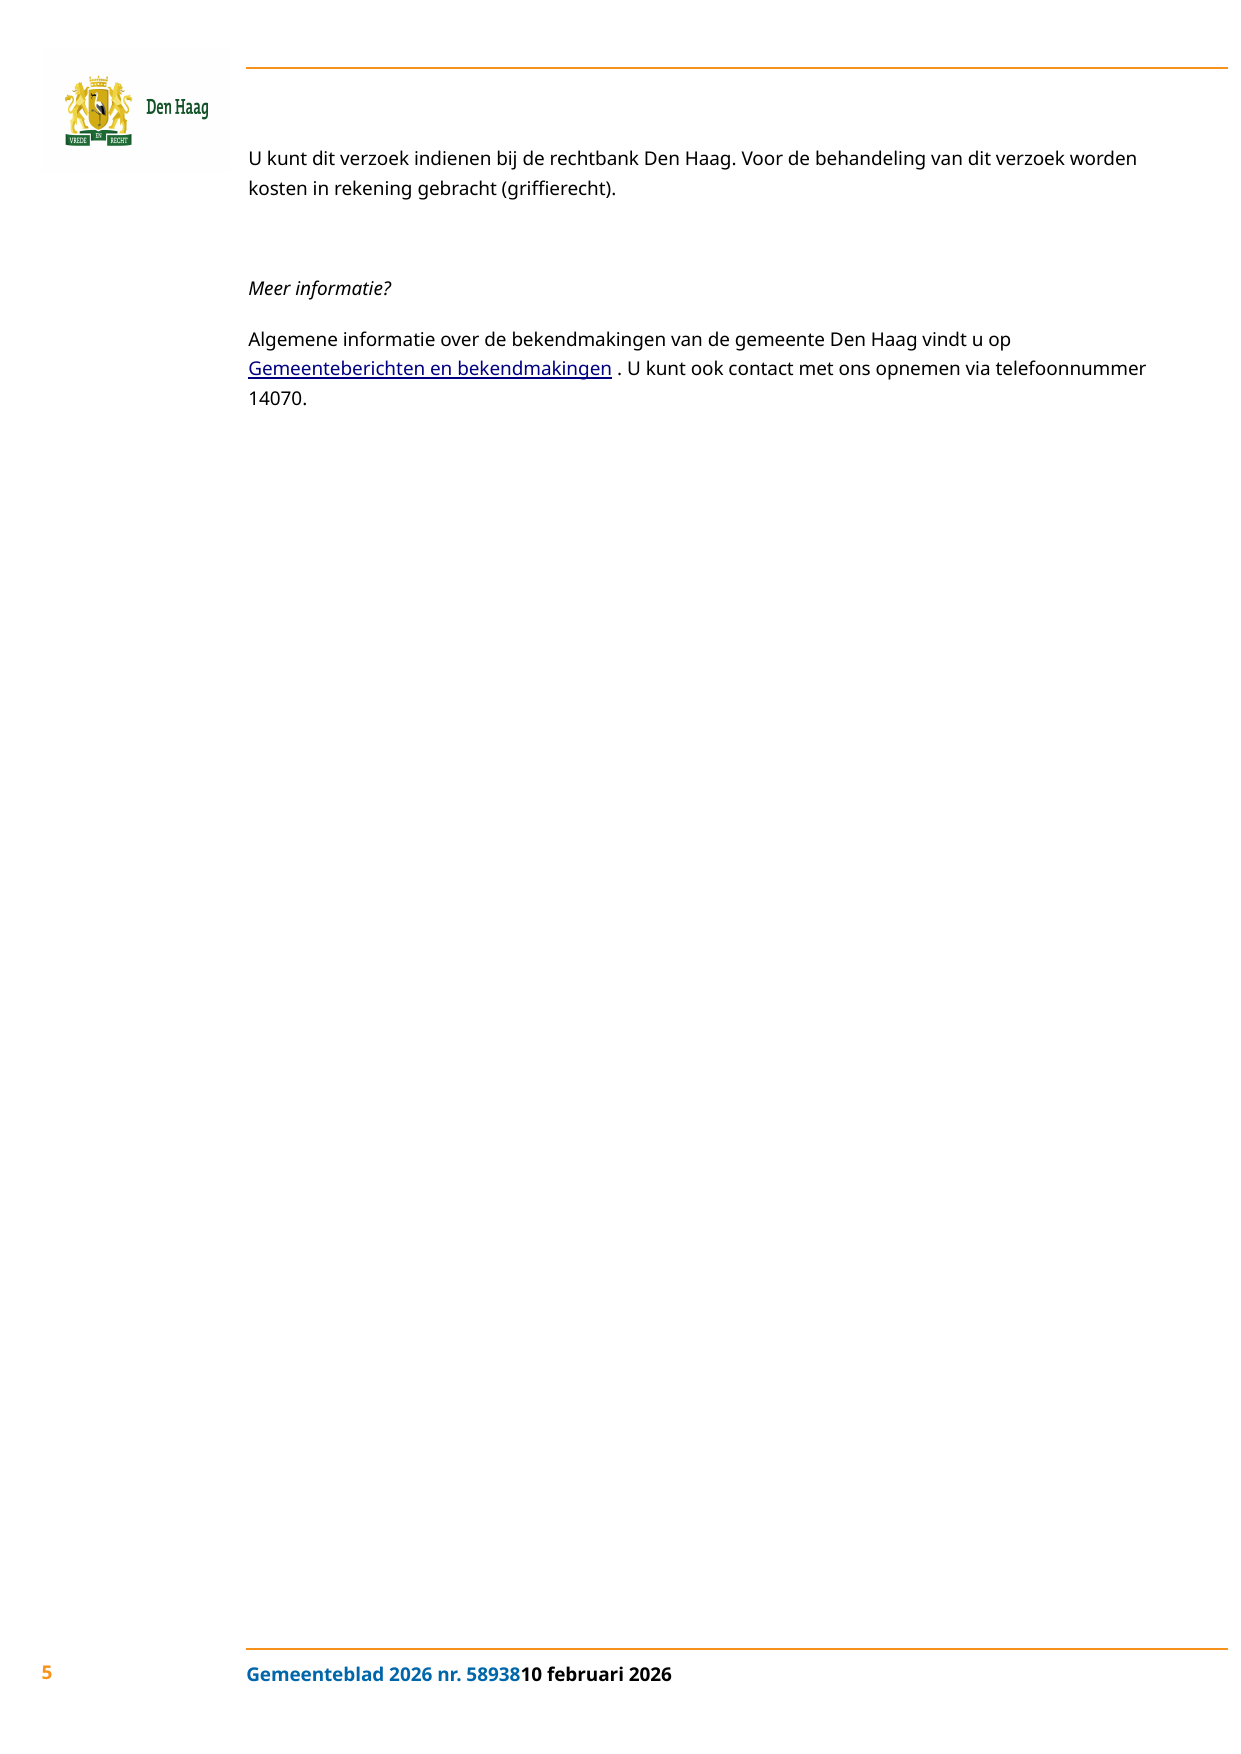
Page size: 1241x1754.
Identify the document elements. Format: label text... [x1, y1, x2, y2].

text U kunt dit verzoek indienen bij de rechtbank Den Haag. Voor de behandeling van dit verzoek worden kosten in rekening gebracht (griffierecht). [248, 145, 1152, 201]
text Algemene informatie over de bekendmakingen van de gemeente Den Haag vindt u op Gemeenteberichten en bekendmakingen . U kunt ook contact met ons opnemen via telefoonnummer 14070. [248, 326, 1152, 411]
picture [41, 47, 231, 172]
text Meer informatie? [248, 276, 1152, 301]
